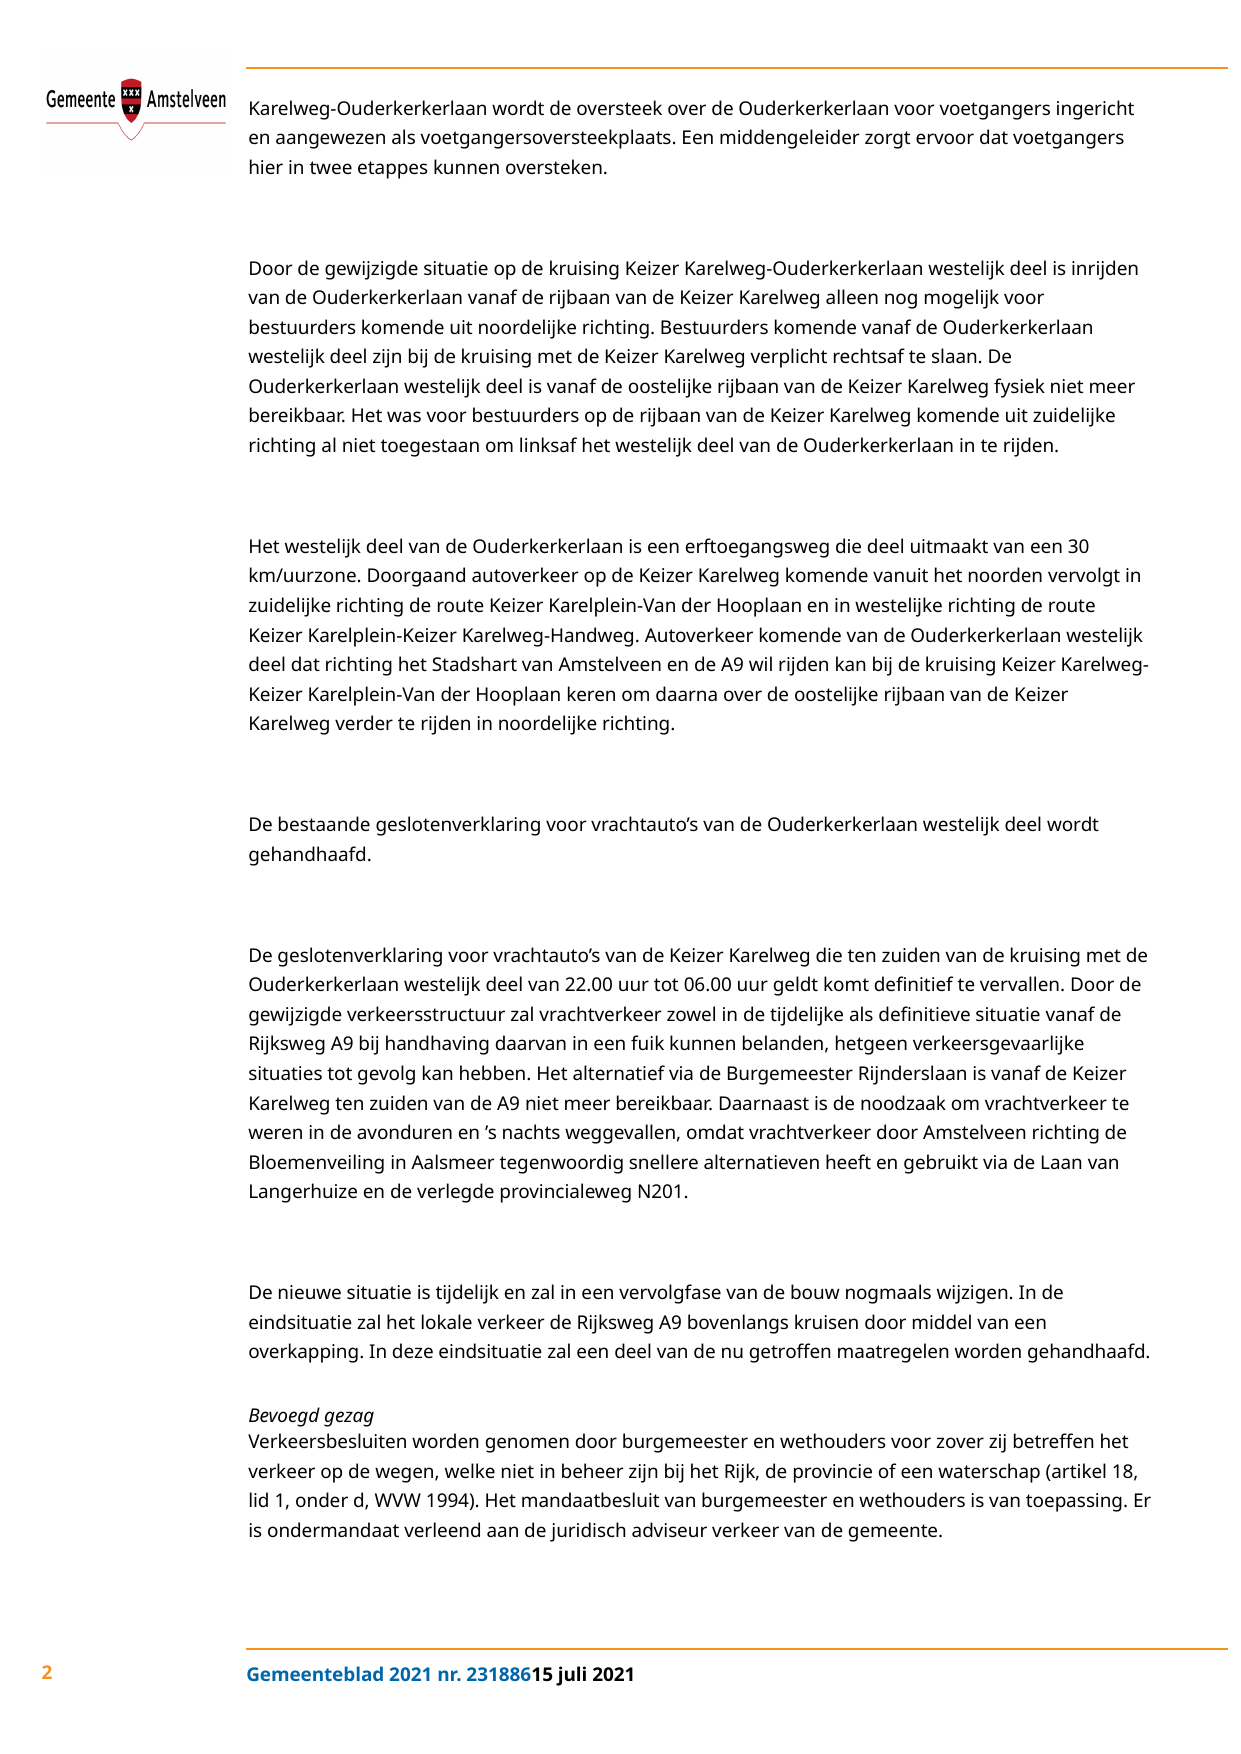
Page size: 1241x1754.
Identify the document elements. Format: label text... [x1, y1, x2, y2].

text Bevoegd gezag [248, 1402, 1152, 1428]
text De bestaande geslotenverklaring voor vrachtauto’s van de Ouderkerkerlaan westelijk deel wordt gehandhaafd. [248, 811, 1152, 867]
text Karelweg-Ouderkerkerlaan wordt de oversteek over de Ouderkerkerlaan voor voetgangers ingericht en aangewezen als voetgangersoversteekplaats. Een middengeleider zorgt ervoor dat voetgangers hier in twee etappes kunnen oversteken. [248, 95, 1152, 180]
text De geslotenverklaring voor vrachtauto’s van de Keizer Karelweg die ten zuiden van de kruising met de Ouderkerkerlaan westelijk deel van 22.00 uur tot 06.00 uur geldt komt definitief te vervallen. Door de gewijzigde verkeersstructuur zal vrachtverkeer zowel in de tijdelijke als definitieve situatie vanaf de Rijksweg A9 bij handhaving daarvan in een fuik kunnen belanden, hetgeen verkeersgevaarlijke situaties tot gevolg kan hebben. Het alternatief via de Burgemeester Rijnderslaan is vanaf de Keizer Karelweg ten zuiden van de A9 niet meer bereikbaar. Daarnaast is de noodzaak om vrachtverkeer te weren in de avonduren en ’s nachts weggevallen, omdat vrachtverkeer door Amstelveen richting de Bloemenveiling in Aalsmeer tegenwoordig snellere alternatieven heeft en gebruikt via de Laan van Langerhuize en de verlegde provincialeweg N201. [248, 942, 1152, 1204]
text Verkeersbesluiten worden genomen door burgemeester en wethouders voor zover zij betreffen het verkeer op de wegen, welke niet in beheer zijn bij het Rijk, de provincie of een waterschap (artikel 18, lid 1, onder d, WVW 1994). Het mandaatbesluit van burgemeester en wethouders is van toepassing. Er is ondermandaat verleend aan de juridisch adviseur verkeer van de gemeente. [248, 1428, 1152, 1543]
text Door de gewijzigde situatie op de kruising Keizer Karelweg-Ouderkerkerlaan westelijk deel is inrijden van de Ouderkerkerlaan vanaf de rijbaan van de Keizer Karelweg alleen nog mogelijk voor bestuurders komende uit noordelijke richting. Bestuurders komende vanaf de Ouderkerkerlaan westelijk deel zijn bij de kruising met de Keizer Karelweg verplicht rechtsaf te slaan. De Ouderkerkerlaan westelijk deel is vanaf de oostelijke rijbaan van de Keizer Karelweg fysiek niet meer bereikbaar. Het was voor bestuurders op de rijbaan van de Keizer Karelweg komende uit zuidelijke richting al niet toegestaan om linksaf het westelijk deel van de Ouderkerkerlaan in te rijden. [248, 255, 1152, 458]
text De nieuwe situatie is tijdelijk en zal in een vervolgfase van de bouw nogmaals wijzigen. In de eindsituatie zal het lokale verkeer de Rijksweg A9 bovenlangs kruisen door middel van een overkapping. In deze eindsituatie zal een deel van de nu getroffen maatregelen worden gehandhaafd. [248, 1279, 1152, 1364]
picture [41, 47, 231, 172]
text Het westelijk deel van de Ouderkerkerlaan is een erftoegangsweg die deel uitmaakt van een 30 km/uurzone. Doorgaand autoverkeer op de Keizer Karelweg komende vanuit het noorden vervolgt in zuidelijke richting de route Keizer Karelplein-Van der Hooplaan en in westelijke richting de route Keizer Karelplein-Keizer Karelweg-Handweg. Autoverkeer komende van de Ouderkerkerlaan westelijk deel dat richting het Stadshart van Amstelveen en de A9 wil rijden kan bij de kruising Keizer Karelweg-Keizer Karelplein-Van der Hooplaan keren om daarna over de oostelijke rijbaan van de Keizer Karelweg verder te rijden in noordelijke richting. [248, 533, 1152, 736]
